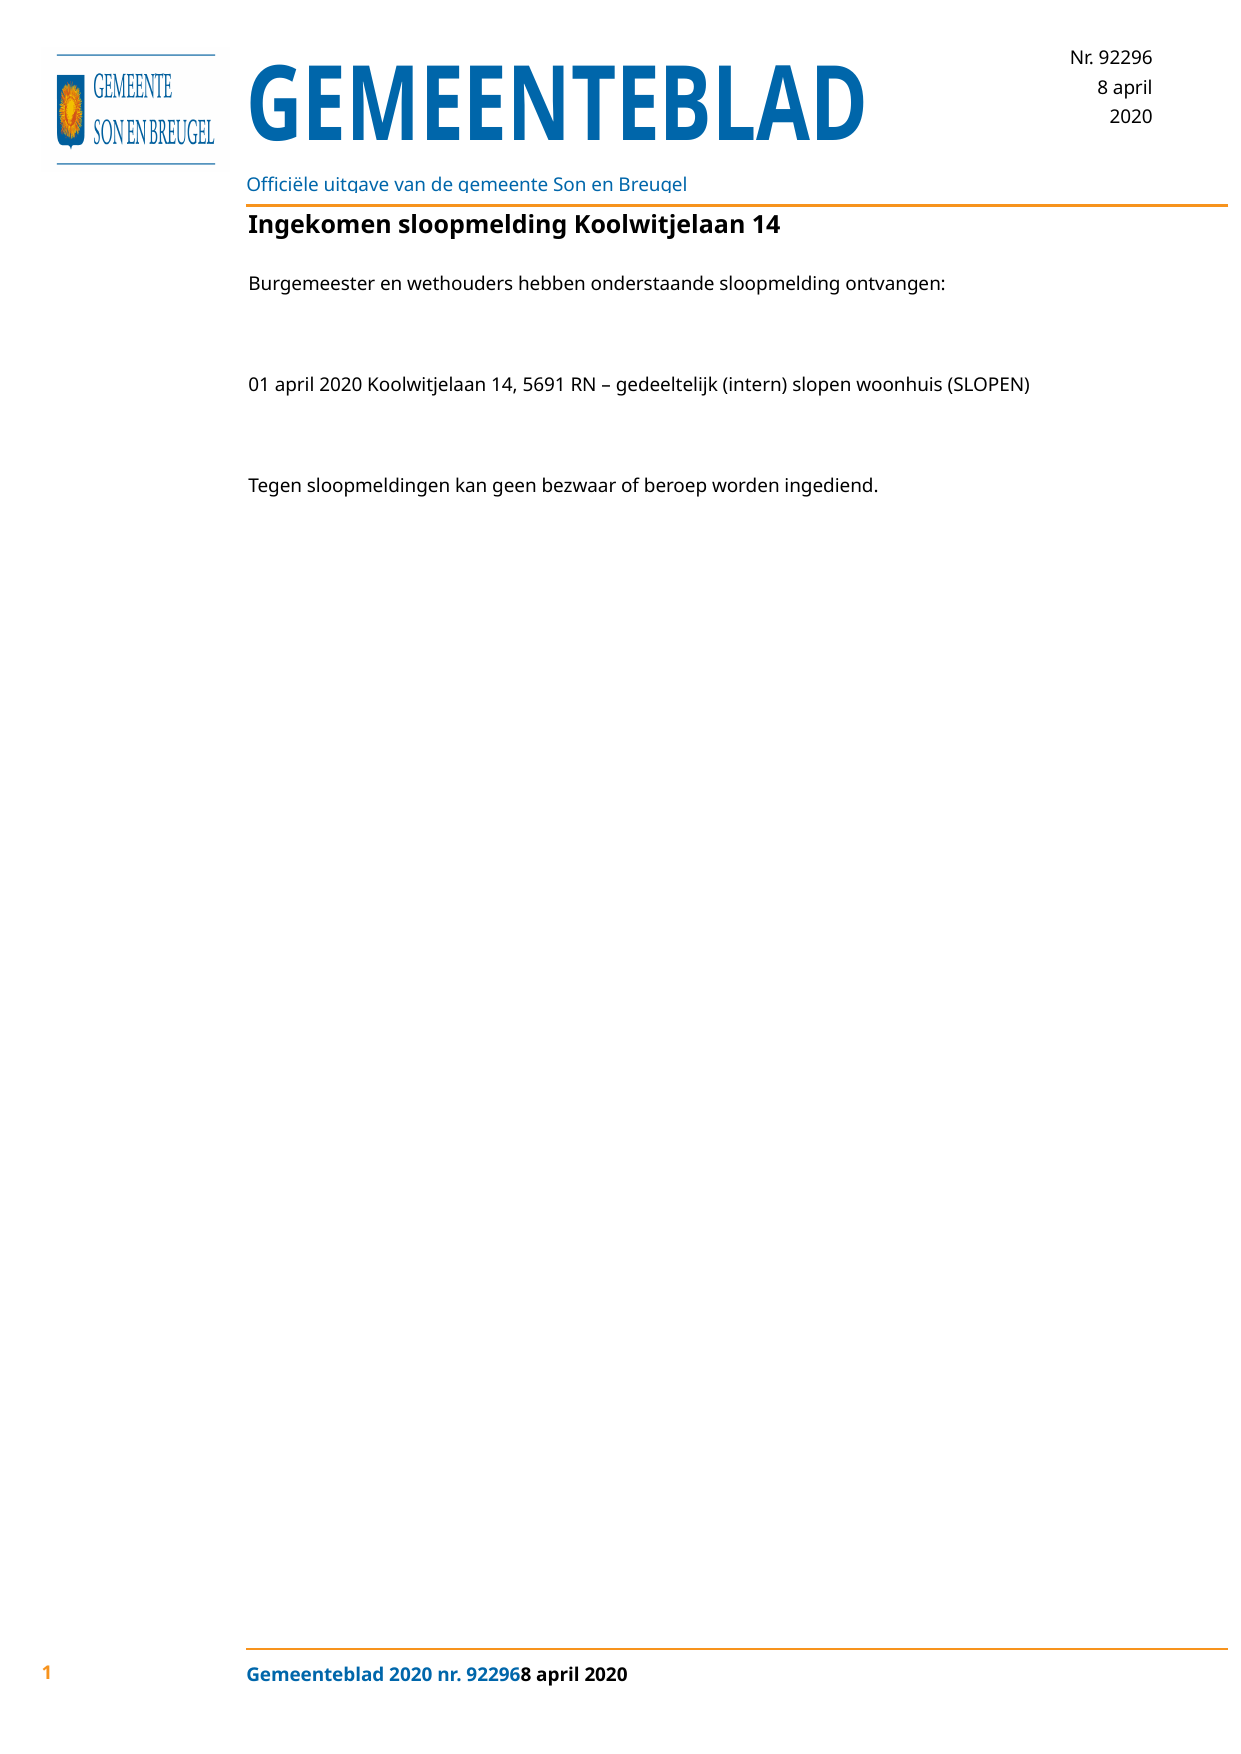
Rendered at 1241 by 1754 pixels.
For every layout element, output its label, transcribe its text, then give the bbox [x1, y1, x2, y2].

text Tegen sloopmeldingen kan geen bezwaar of beroep worden ingediend. [248, 472, 1152, 498]
text 01 april 2020 Koolwitjelaan 14, 5691 RN – gedeeltelijk (intern) slopen woonhuis (SLOPEN) [248, 371, 1152, 397]
picture [41, 47, 231, 172]
text Burgemeester en wethouders hebben onderstaande sloopmelding ontvangen: [248, 270, 1152, 296]
text Ingekomen sloopmelding Koolwitjelaan 14 [248, 207, 1152, 241]
